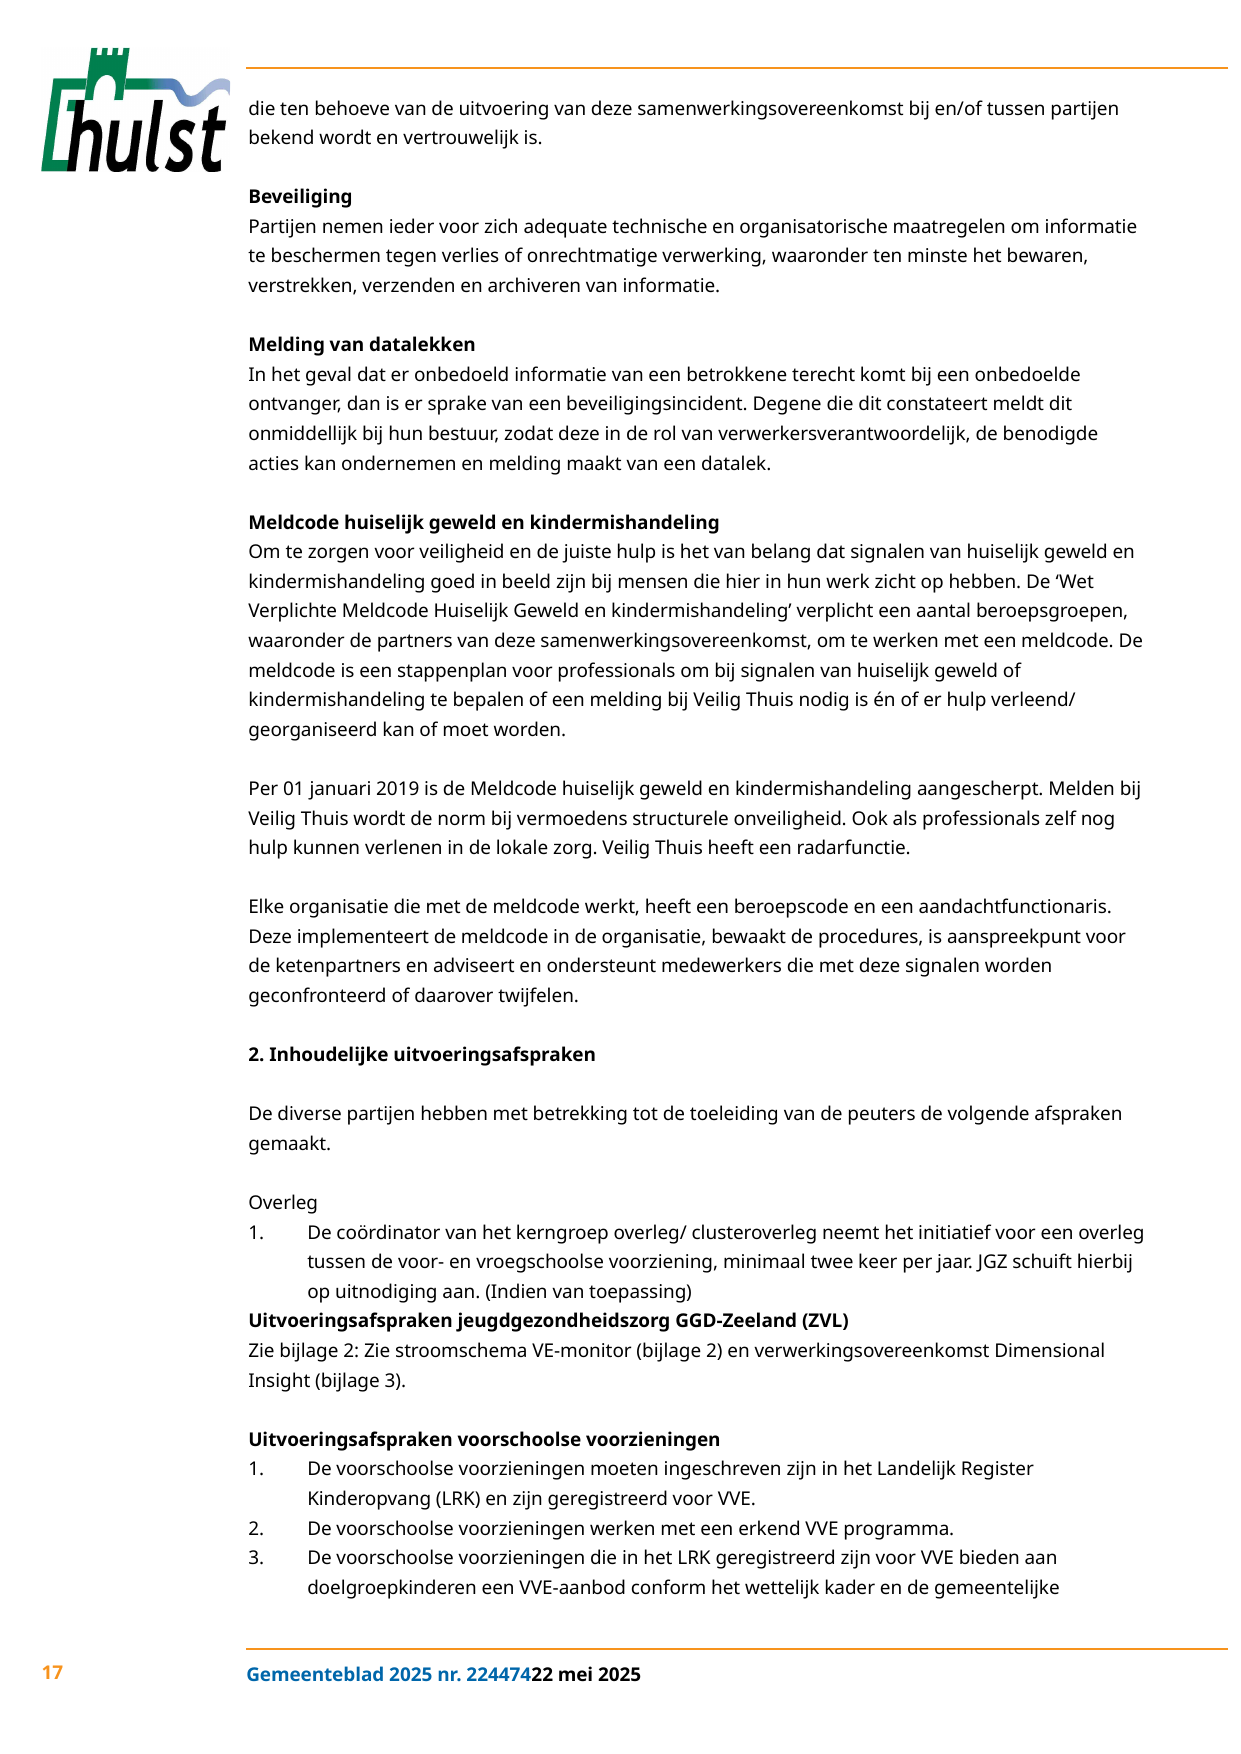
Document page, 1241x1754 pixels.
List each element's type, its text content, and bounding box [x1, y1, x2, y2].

list De voorschoolse voorzieningen werken met een erkend VVE programma. [248, 1515, 1152, 1541]
list De coördinator van het kerngroep overleg/ clusteroverleg neemt het initiatief voor een overleg tussen de voor- en vroegschoolse voorziening, minimaal twee keer per jaar. JGZ schuift hierbij op uitnodiging aan. (Indien van toepassing) [248, 1219, 1152, 1304]
picture [41, 47, 231, 172]
text Zie bijlage 2: Zie stroomschema VE-monitor (bijlage 2) en verwerkingsovereenkomst Dimensional Insight (bijlage 3). [248, 1337, 1152, 1393]
text Elke organisatie die met de meldcode werkt, heeft een beroepscode en een aandachtfunctionaris. Deze implementeert de meldcode in de organisatie, bewaakt de procedures, is aanspreekpunt voor de ketenpartners en adviseert en ondersteunt medewerkers die met deze signalen worden geconfronteerd of daarover twijfelen. [248, 893, 1152, 1008]
text Uitvoeringsafspraken voorschoolse voorzieningen [248, 1426, 1152, 1452]
text Overleg [248, 1189, 1152, 1215]
text Uitvoeringsafspraken jeugdgezondheidszorg GGD-Zeeland (ZVL) [248, 1308, 1152, 1333]
text Om te zorgen voor veiligheid en de juiste hulp is het van belang dat signalen van huiselijk geweld en kindermishandeling goed in beeld zijn bij mensen die hier in hun werk zicht op hebben. De ‘Wet Verplichte Meldcode Huiselijk Geweld en kindermishandeling’ verplicht een aantal beroepsgroepen, waaronder de partners van deze samenwerkingsovereenkomst, om te werken met een meldcode. De meldcode is een stappenplan voor professionals om bij signalen van huiselijk geweld of kindermishandeling te bepalen of een melding bij Veilig Thuis nodig is én of er hulp verleend/ georganiseerd kan of moet worden. [248, 538, 1152, 742]
text De diverse partijen hebben met betrekking tot de toeleiding van de peuters de volgende afspraken gemaakt. [248, 1101, 1152, 1156]
text Beveiliging [248, 183, 1152, 209]
text Meldcode huiselijk geweld en kindermishandeling [248, 509, 1152, 535]
text Melding van datalekken [248, 331, 1152, 357]
text Partijen nemen ieder voor zich adequate technische en organisatorische maatregelen om informatie te beschermen tegen verlies of onrechtmatige verwerking, waaronder ten minste het bewaren, verstrekken, verzenden en archiveren van informatie. [248, 213, 1152, 298]
text 2. Inhoudelijke uitvoeringsafspraken [248, 1041, 1152, 1067]
list De voorschoolse voorzieningen moeten ingeschreven zijn in het Landelijk Register Kinderopvang (LRK) en zijn geregistreerd voor VVE. [248, 1456, 1152, 1511]
list De voorschoolse voorzieningen die in het LRK geregistreerd zijn voor VVE bieden aan doelgroepkinderen een VVE-aanbod conform het wettelijk kader en de gemeentelijke [248, 1544, 1152, 1600]
text In het geval dat er onbedoeld informatie van een betrokkene terecht komt bij een onbedoelde ontvanger, dan is er sprake van een beveiligingsincident. Degene die dit constateert meldt dit onmiddellijk bij hun bestuur, zodat deze in de rol van verwerkersverantwoordelijk, de benodigde acties kan ondernemen en melding maakt van een datalek. [248, 361, 1152, 476]
text Per 01 januari 2019 is de Meldcode huiselijk geweld en kindermishandeling aangescherpt. Melden bij Veilig Thuis wordt de norm bij vermoedens structurele onveiligheid. Ook als professionals zelf nog hulp kunnen verlenen in de lokale zorg. Veilig Thuis heeft een radarfunctie. [248, 775, 1152, 860]
text die ten behoeve van de uitvoering van deze samenwerkingsovereenkomst bij en/of tussen partijen bekend wordt en vertrouwelijk is. [248, 95, 1152, 150]
